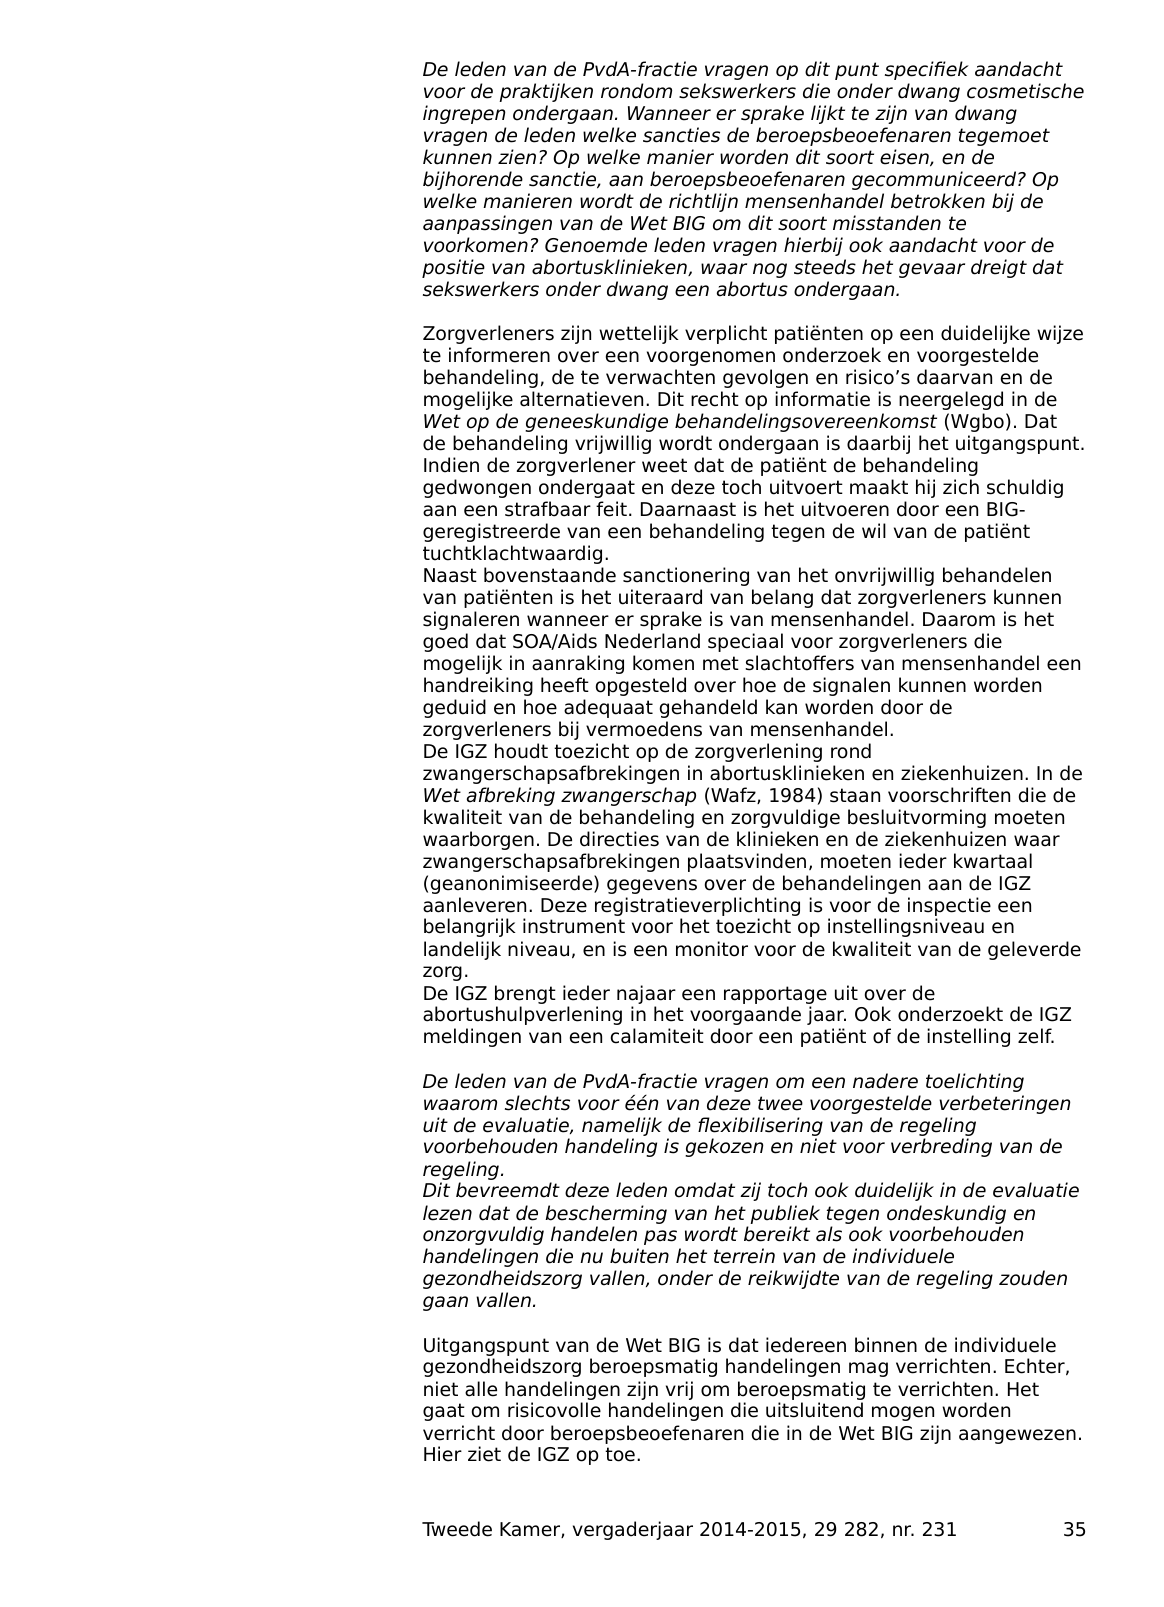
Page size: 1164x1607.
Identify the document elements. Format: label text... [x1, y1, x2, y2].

text Uitgangspunt van de Wet BIG is dat iedereen binnen de individuele gezondheidszorg beroepsmatig handelingen mag verrichten. Echter, niet alle handelingen zijn vrij om beroepsmatig te verrichten. Het gaat om risicovolle handelingen die uitsluitend mogen worden verricht door beroepsbeoefenaren die in de Wet BIG zijn aangewezen. Hier ziet de IGZ op toe. [422, 1334, 1087, 1466]
text Dit bevreemdt deze leden omdat zij toch ook duidelijk in de evaluatie lezen dat de bescherming van het publiek tegen ondeskundig en onzorgvuldig handelen pas wordt bereikt als ook voorbehouden handelingen die nu buiten het terrein van de individuele gezondheidszorg vallen, onder de reikwijdte van de regeling zouden gaan vallen. [422, 1180, 1087, 1312]
text De IGZ houdt toezicht op de zorgverlening rond zwangerschapsafbrekingen in abortusklinieken en ziekenhuizen. In de Wet afbreking zwangerschap (Wafz, 1984) staan voorschriften die de kwaliteit van de behandeling en zorgvuldige besluitvorming moeten waarborgen. De directies van de klinieken en de ziekenhuizen waar zwangerschapsafbrekingen plaatsvinden, moeten ieder kwartaal (geanonimiseerde) gegevens over de behandelingen aan de IGZ aanleveren. Deze registratieverplichting is voor de inspectie een belangrijk instrument voor het toezicht op instellingsniveau en landelijk niveau, en is een monitor voor de kwaliteit van de geleverde zorg. [422, 741, 1087, 982]
text Naast bovenstaande sanctionering van het onvrijwillig behandelen van patiënten is het uiteraard van belang dat zorgverleners kunnen signaleren wanneer er sprake is van mensenhandel. Daarom is het goed dat SOA/Aids Nederland speciaal voor zorgverleners die mogelijk in aanraking komen met slachtoffers van mensenhandel een handreiking heeft opgesteld over hoe de signalen kunnen worden geduid en hoe adequaat gehandeld kan worden door de zorgverleners bij vermoedens van mensenhandel. [422, 565, 1087, 741]
text De leden van de PvdA-fractie vragen op dit punt specifiek aandacht voor de praktijken rondom sekswerkers die onder dwang cosmetische ingrepen ondergaan. Wanneer er sprake lijkt te zijn van dwang vragen de leden welke sancties de beroepsbeoefenaren tegemoet kunnen zien? Op welke manier worden dit soort eisen, en de bijhorende sanctie, aan beroepsbeoefenaren gecommuniceerd? Op welke manieren wordt de richtlijn mensenhandel betrokken bij de aanpassingen van de Wet BIG om dit soort misstanden te voorkomen? Genoemde leden vragen hierbij ook aandacht voor de positie van abortusklinieken, waar nog steeds het gevaar dreigt dat sekswerkers onder dwang een abortus ondergaan. [422, 59, 1087, 301]
text De IGZ brengt ieder najaar een rapportage uit over de abortushulpverlening in het voorgaande jaar. Ook onderzoekt de IGZ meldingen van een calamiteit door een patiënt of de instelling zelf. [422, 982, 1087, 1048]
text Zorgverleners zijn wettelijk verplicht patiënten op een duidelijke wijze te informeren over een voorgenomen onderzoek en voorgestelde behandeling, de te verwachten gevolgen en risico’s daarvan en de mogelijke alternatieven. Dit recht op informatie is neergelegd in de Wet op de geneeskundige behandelingsovereenkomst (Wgbo). Dat de behandeling vrijwillig wordt ondergaan is daarbij het uitgangspunt. Indien de zorgverlener weet dat de patiënt de behandeling gedwongen ondergaat en deze toch uitvoert maakt hij zich schuldig aan een strafbaar feit. Daarnaast is het uitvoeren door een BIG-geregistreerde van een behandeling tegen de wil van de patiënt tuchtklachtwaardig. [422, 323, 1087, 565]
text De leden van de PvdA-fractie vragen om een nadere toelichting waarom slechts voor één van deze twee voorgestelde verbeteringen uit de evaluatie, namelijk de flexibilisering van de regeling voorbehouden handeling is gekozen en niet voor verbreding van de regeling. [422, 1071, 1087, 1180]
